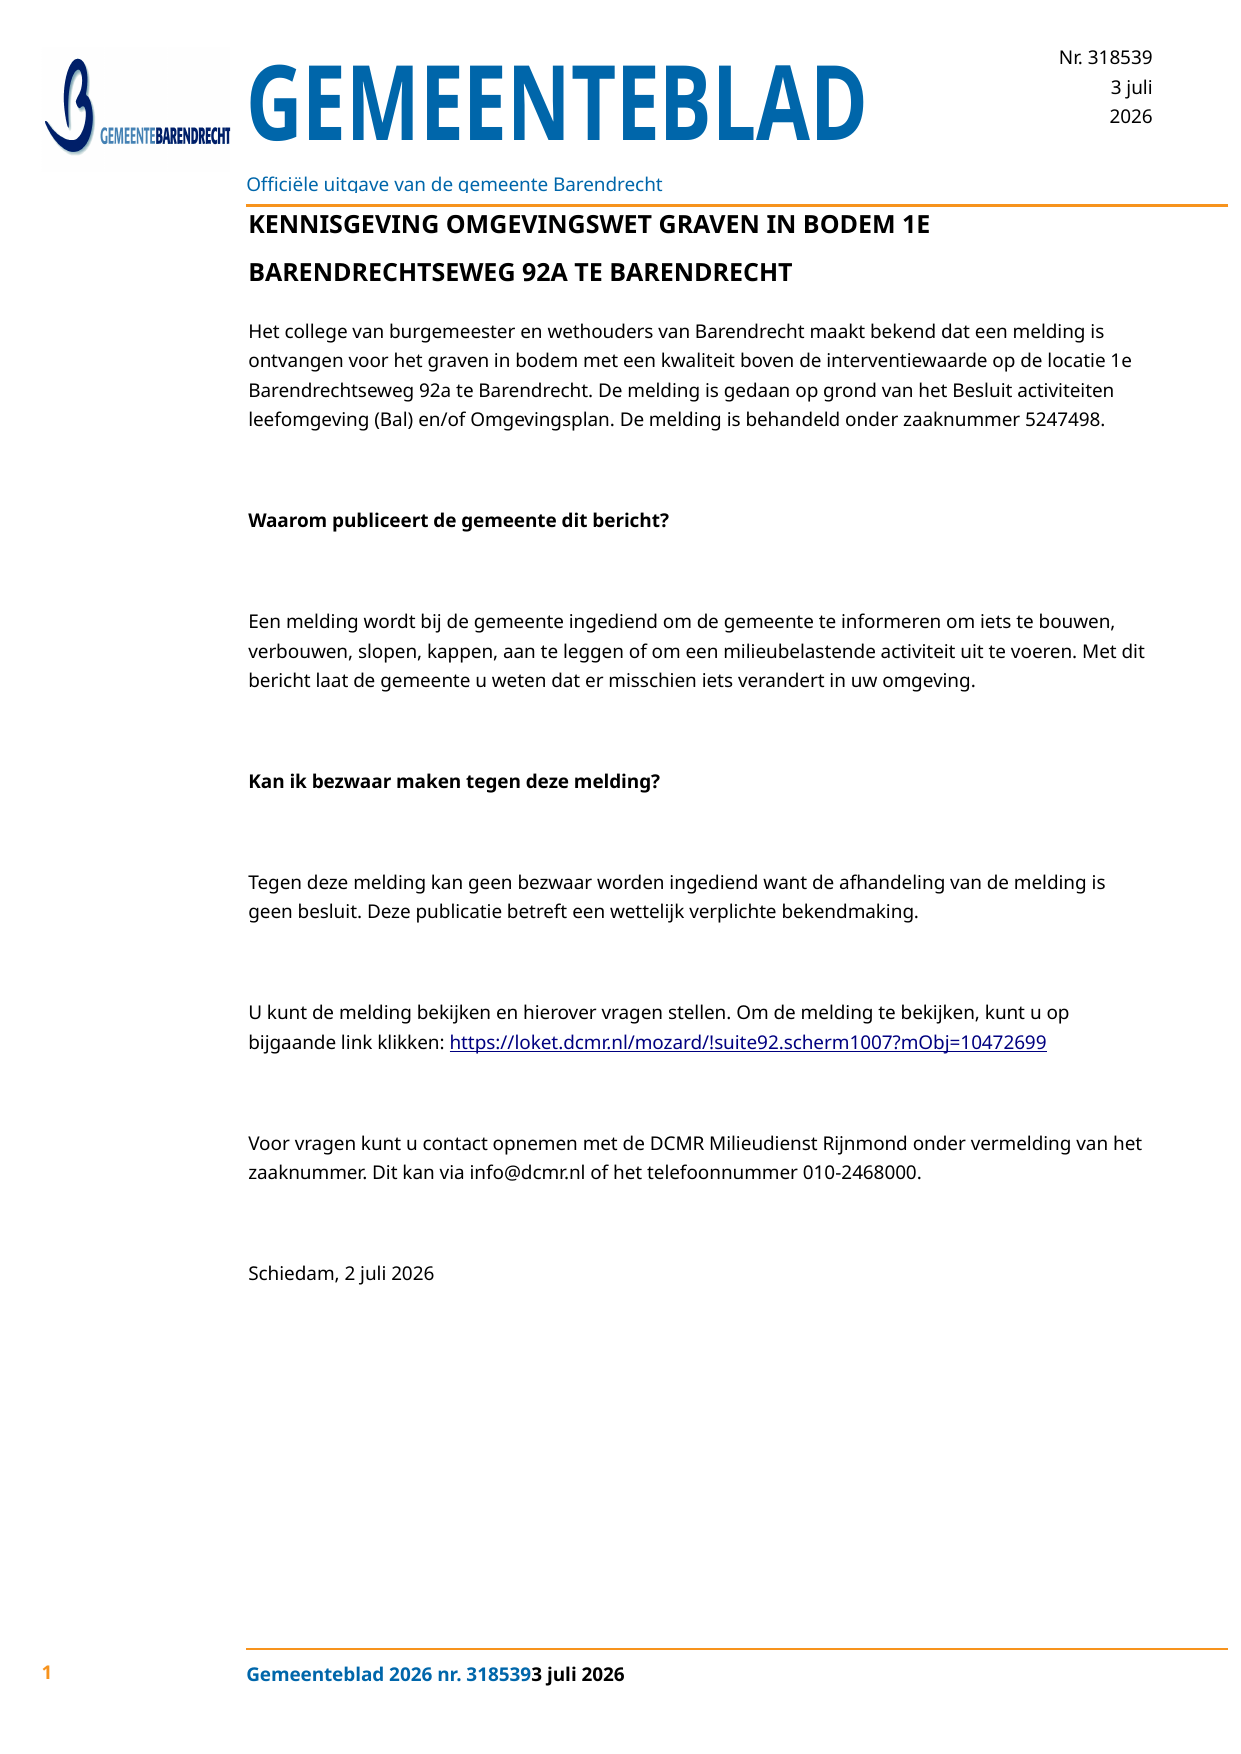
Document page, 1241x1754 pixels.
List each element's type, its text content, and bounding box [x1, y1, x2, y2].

text U kunt de melding bekijken en hierover vragen stellen. Om de melding te bekijken, kunt u op bijgaande link klikken: https://loket.dcmr.nl/mozard/!suite92.scherm1007?mObj=10472699 [248, 999, 1152, 1055]
text KENNISGEVING OMGEVINGSWET GRAVEN IN BODEM 1E BARENDRECHTSEWEG 92A TE BARENDRECHT [248, 207, 1152, 288]
text Tegen deze melding kan geen bezwaar worden ingediend want de afhandeling van de melding is geen besluit. Deze publicatie betreft een wettelijk verplichte bekendmaking. [248, 869, 1152, 924]
text Schiedam, 2 juli 2026 [248, 1260, 1152, 1286]
text Het college van burgemeester en wethouders van Barendrecht maakt bekend dat een melding is ontvangen voor het graven in bodem met een kwaliteit boven de interventiewaarde op de locatie 1e Barendrechtseweg 92a te Barendrecht. De melding is gedaan op grond van het Besluit activiteiten leefomgeving (Bal) en/of Omgevingsplan. De melding is behandeld onder zaaknummer 5247498. [248, 318, 1152, 432]
text Waarom publiceert de gemeente dit bericht? [248, 507, 1152, 533]
text Een melding wordt bij de gemeente ingediend om de gemeente te informeren om iets te bouwen, verbouwen, slopen, kappen, aan te leggen of om een milieubelastende activiteit uit te voeren. Met dit bericht laat de gemeente u weten dat er misschien iets verandert in uw omgeving. [248, 608, 1152, 693]
text Kan ik bezwaar maken tegen deze melding? [248, 768, 1152, 794]
picture [41, 47, 231, 172]
text Voor vragen kunt u contact opnemen met de DCMR Milieudienst Rijnmond onder vermelding van het zaaknummer. Dit kan via info@dcmr.nl of het telefoonnummer 010‑2468000. [248, 1130, 1152, 1185]
